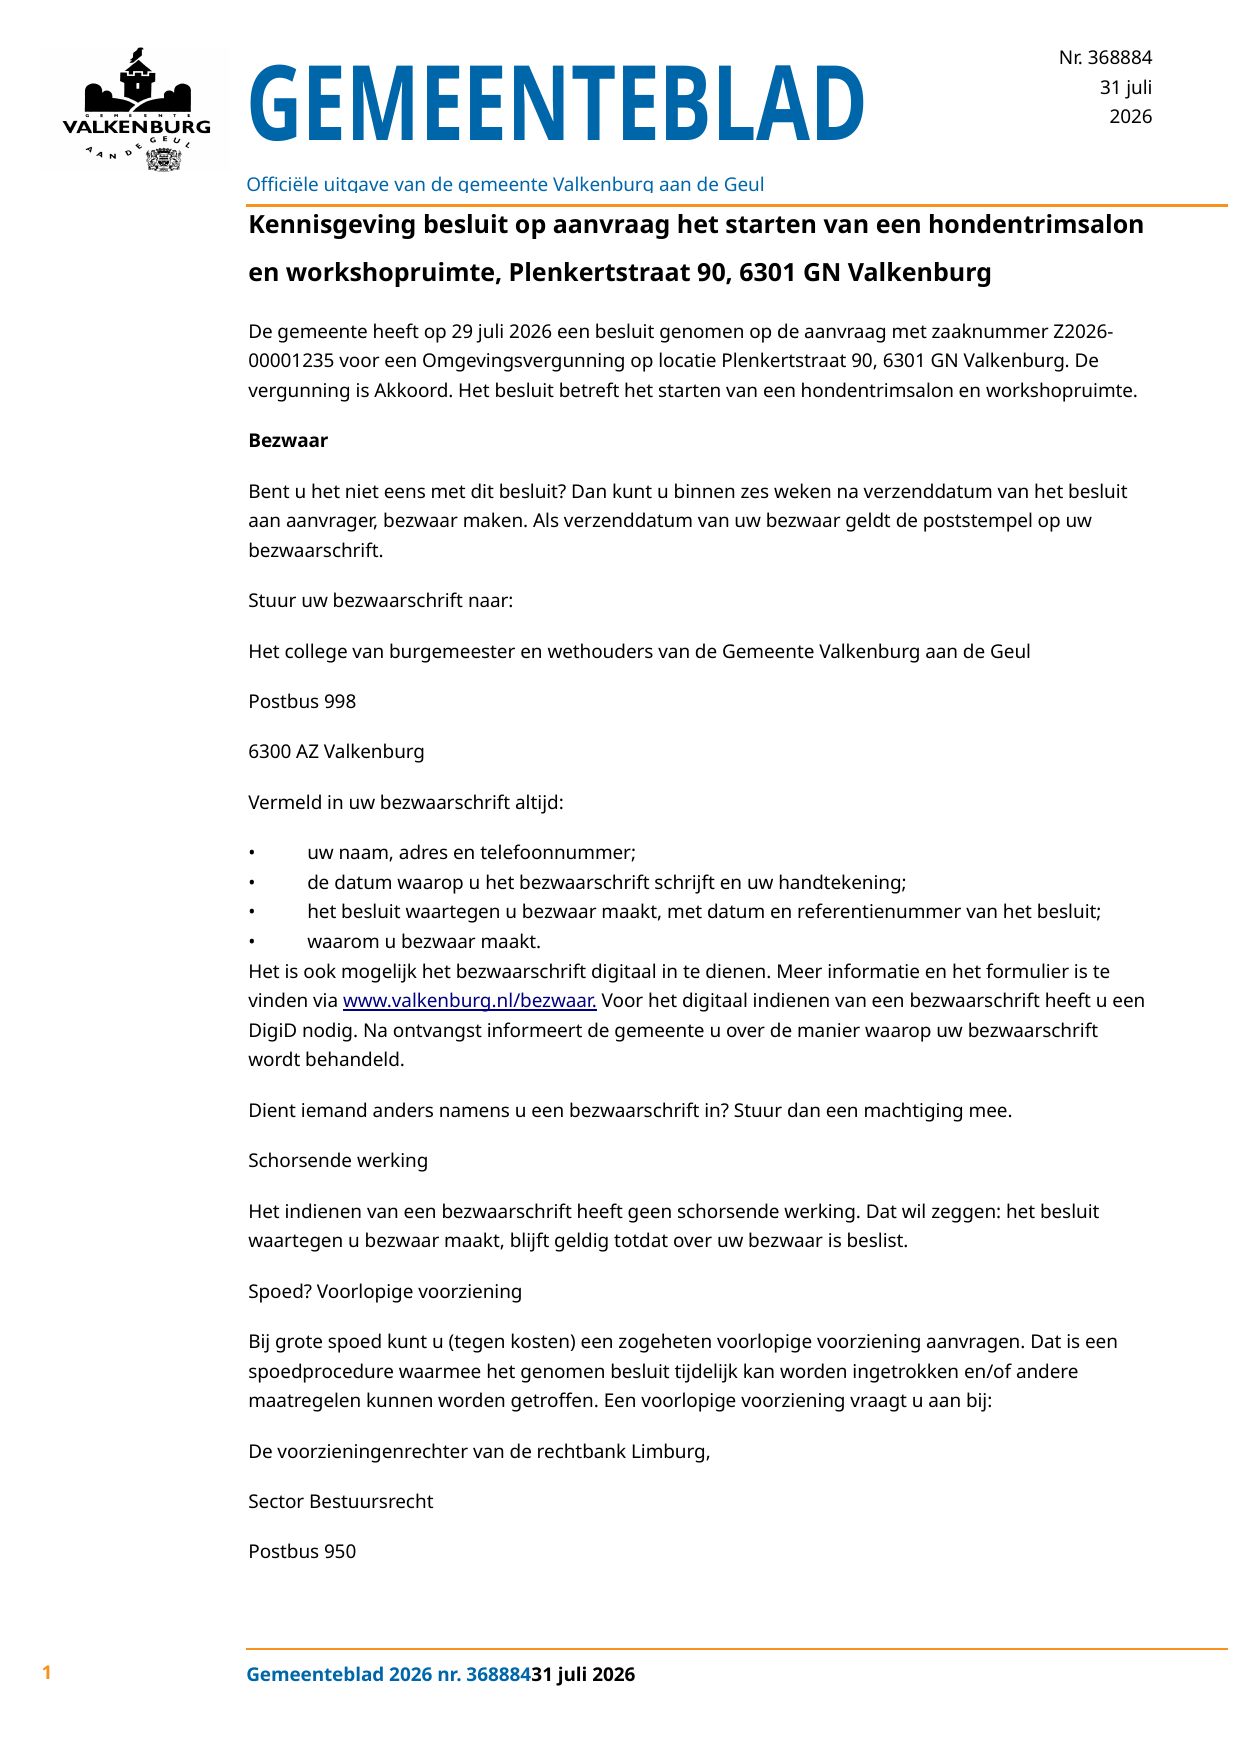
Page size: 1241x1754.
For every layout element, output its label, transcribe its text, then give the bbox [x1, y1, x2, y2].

text Dient iemand anders namens u een bezwaarschrift in? Stuur dan een machtiging mee. [248, 1097, 1152, 1123]
text Spoed? Voorlopige voorziening [248, 1278, 1152, 1304]
text 6300 AZ Valkenburg [248, 739, 1152, 764]
text Vermeld in uw bezwaarschrift altijd: [248, 789, 1152, 815]
list de datum waarop u het bezwaarschrift schrijft en uw handtekening; [248, 869, 1152, 895]
picture [41, 47, 231, 172]
text De voorzieningenrechter van de rechtbank Limburg, [248, 1438, 1152, 1464]
text Postbus 950 [248, 1539, 1152, 1564]
text Postbus 998 [248, 688, 1152, 714]
text Het is ook mogelijk het bezwaarschrift digitaal in te dienen. Meer informatie en het formulier is te vinden via www.valkenburg.nl/bezwaar. Voor het digitaal indienen van een bezwaarschrift heeft u een DigiD nodig. Na ontvangst informeert de gemeente u over de manier waarop uw bezwaarschrift wordt behandeld. [248, 958, 1152, 1072]
text De gemeente heeft op 29 juli 2026 een besluit genomen op de aanvraag met zaaknummer Z2026-00001235 voor een Omgevingsvergunning op locatie Plenkertstraat 90, 6301 GN Valkenburg. De vergunning is Akkoord. Het besluit betreft het starten van een hondentrimsalon en workshopruimte. [248, 318, 1152, 403]
list waarom u bezwaar maakt. [248, 928, 1152, 954]
text Bent u het niet eens met dit besluit? Dan kunt u binnen zes weken na verzenddatum van het besluit aan aanvrager, bezwaar maken. Als verzenddatum van uw bezwaar geldt de poststempel op uw bezwaarschrift. [248, 478, 1152, 563]
text Het indienen van een bezwaarschrift heeft geen schorsende werking. Dat wil zeggen: het besluit waartegen u bezwaar maakt, blijft geldig totdat over uw bezwaar is beslist. [248, 1198, 1152, 1253]
text Stuur uw bezwaarschrift naar: [248, 587, 1152, 613]
list het besluit waartegen u bezwaar maakt, met datum en referentienummer van het besluit; [248, 899, 1152, 924]
text Bezwaar [248, 427, 1152, 453]
text Bij grote spoed kunt u (tegen kosten) een zogeheten voorlopige voorziening aanvragen. Dat is een spoedprocedure waarmee het genomen besluit tijdelijk kan worden ingetrokken en/of andere maatregelen kunnen worden getroffen. Een voorlopige voorziening vraagt u aan bij: [248, 1328, 1152, 1413]
text Schorsende werking [248, 1147, 1152, 1173]
list uw naam, adres en telefoonnummer; [248, 839, 1152, 865]
text Kennisgeving besluit op aanvraag het starten van een hondentrimsalon en workshopruimte, Plenkertstraat 90, 6301 GN Valkenburg [248, 207, 1152, 288]
text Sector Bestuursrecht [248, 1488, 1152, 1514]
text Het college van burgemeester en wethouders van de Gemeente Valkenburg aan de Geul [248, 638, 1152, 664]
